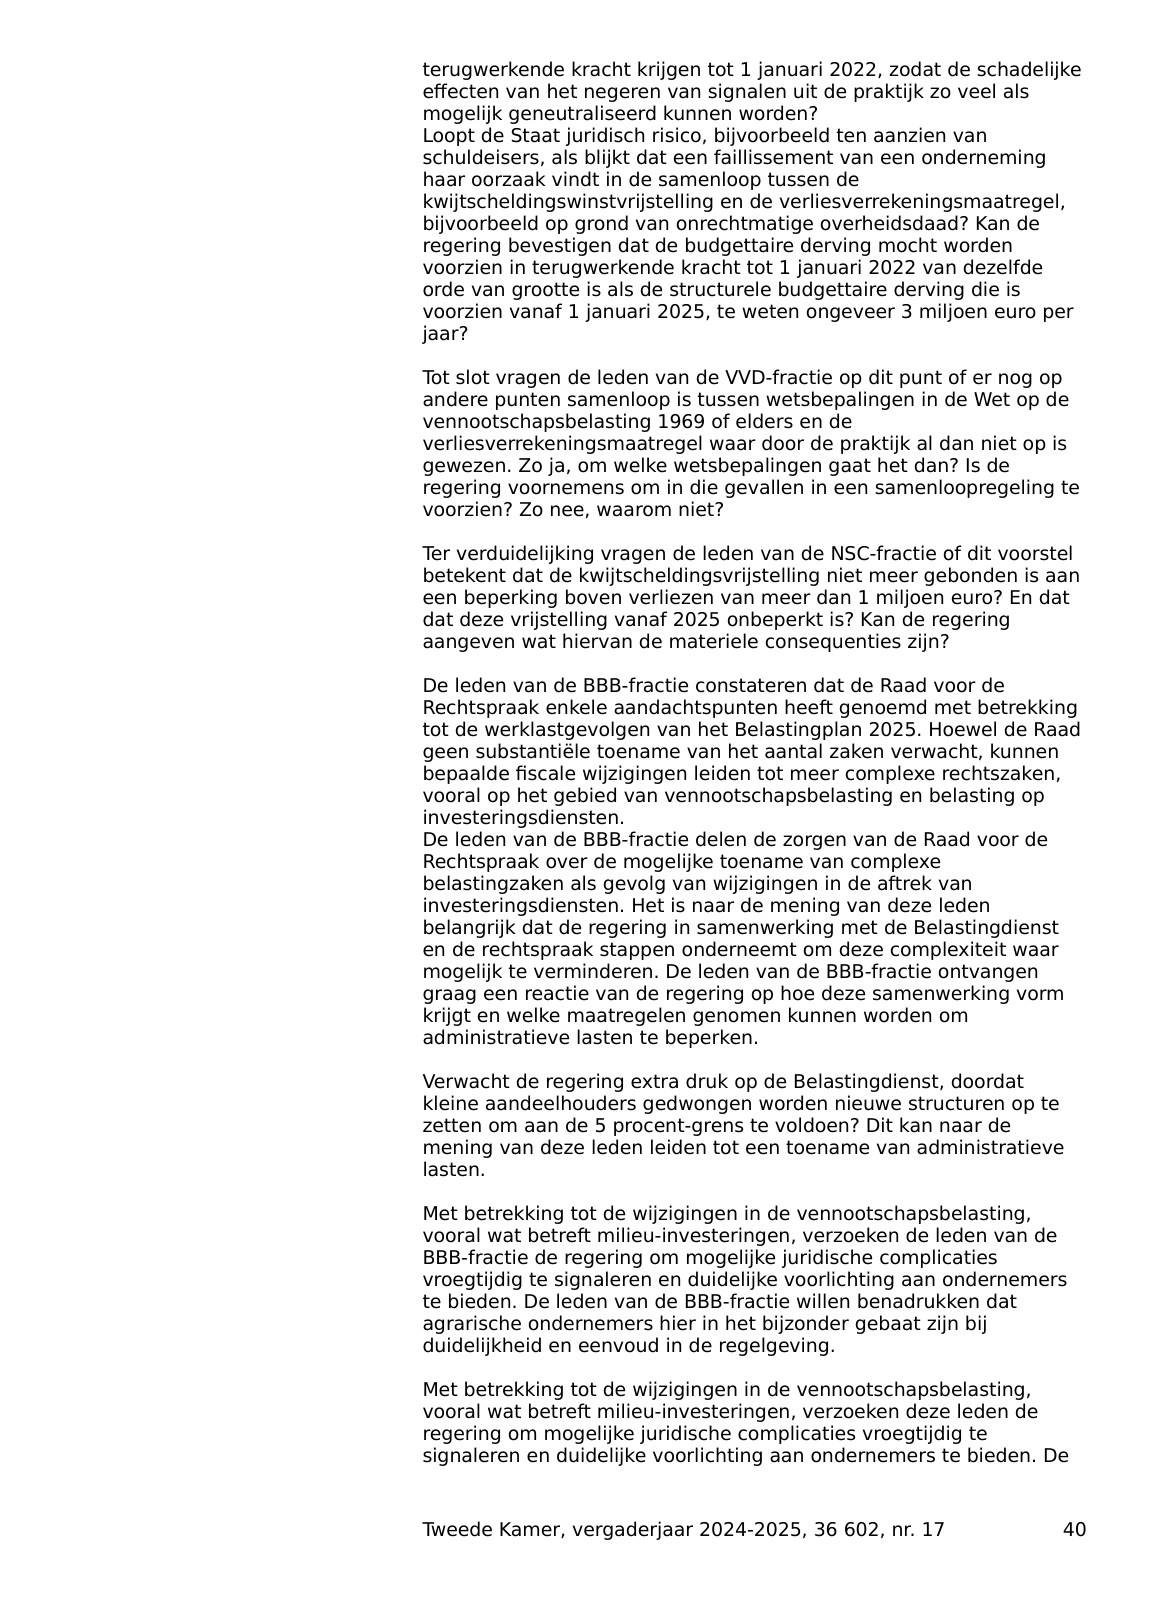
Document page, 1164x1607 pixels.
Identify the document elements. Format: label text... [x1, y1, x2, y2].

text terugwerkende kracht krijgen tot 1 januari 2022, zodat de schadelijke effecten van het negeren van signalen uit de praktijk zo veel als mogelijk geneutraliseerd kunnen worden? [422, 59, 1087, 125]
text De leden van de BBB-fractie constateren dat de Raad voor de Rechtspraak enkele aandachtspunten heeft genoemd met betrekking tot de werklastgevolgen van het Belastingplan 2025. Hoewel de Raad geen substantiële toename van het aantal zaken verwacht, kunnen bepaalde fiscale wijzigingen leiden tot meer complexe rechtszaken, vooral op het gebied van vennootschapsbelasting en belasting op investeringsdiensten. [422, 675, 1087, 829]
text Met betrekking tot de wijzigingen in de vennootschapsbelasting, vooral wat betreft milieu-investeringen, verzoeken deze leden de regering om mogelijke juridische complicaties vroegtijdig te signaleren en duidelijke voorlichting aan ondernemers te bieden. De [422, 1379, 1087, 1467]
text Tot slot vragen de leden van de VVD-fractie op dit punt of er nog op andere punten samenloop is tussen wetsbepalingen in de Wet op de vennootschapsbelasting 1969 of elders en de verliesverrekeningsmaatregel waar door de praktijk al dan niet op is gewezen. Zo ja, om welke wetsbepalingen gaat het dan? Is de regering voornemens om in die gevallen in een samenloopregeling te voorzien? Zo nee, waarom niet? [422, 367, 1087, 521]
text Verwacht de regering extra druk op de Belastingdienst, doordat kleine aandeelhouders gedwongen worden nieuwe structuren op te zetten om aan de 5 procent-grens te voldoen? Dit kan naar de mening van deze leden leiden tot een toename van administratieve lasten. [422, 1071, 1087, 1181]
text Met betrekking tot de wijzigingen in de vennootschapsbelasting, vooral wat betreft milieu-investeringen, verzoeken de leden van de BBB-fractie de regering om mogelijke juridische complicaties vroegtijdig te signaleren en duidelijke voorlichting aan ondernemers te bieden. De leden van de BBB-fractie willen benadrukken dat agrarische ondernemers hier in het bijzonder gebaat zijn bij duidelijkheid en eenvoud in de regelgeving. [422, 1203, 1087, 1357]
text De leden van de BBB-fractie delen de zorgen van de Raad voor de Rechtspraak over de mogelijke toename van complexe belastingzaken als gevolg van wijzigingen in de aftrek van investeringsdiensten. Het is naar de mening van deze leden belangrijk dat de regering in samenwerking met de Belastingdienst en de rechtspraak stappen onderneemt om deze complexiteit waar mogelijk te verminderen. De leden van de BBB-fractie ontvangen graag een reactie van de regering op hoe deze samenwerking vorm krijgt en welke maatregelen genomen kunnen worden om administratieve lasten te beperken. [422, 829, 1087, 1049]
text Loopt de Staat juridisch risico, bijvoorbeeld ten aanzien van schuldeisers, als blijkt dat een faillissement van een onderneming haar oorzaak vindt in de samenloop tussen de kwijtscheldingswinstvrijstelling en de verliesverrekeningsmaatregel, bijvoorbeeld op grond van onrechtmatige overheidsdaad? Kan de regering bevestigen dat de budgettaire derving mocht worden voorzien in terugwerkende kracht tot 1 januari 2022 van dezelfde orde van grootte is als de structurele budgettaire derving die is voorzien vanaf 1 januari 2025, te weten ongeveer 3 miljoen euro per jaar? [422, 125, 1087, 345]
text Ter verduidelijking vragen de leden van de NSC-fractie of dit voorstel betekent dat de kwijtscheldingsvrijstelling niet meer gebonden is aan een beperking boven verliezen van meer dan 1 miljoen euro? En dat dat deze vrijstelling vanaf 2025 onbeperkt is? Kan de regering aangeven wat hiervan de materiele consequenties zijn? [422, 543, 1087, 653]
